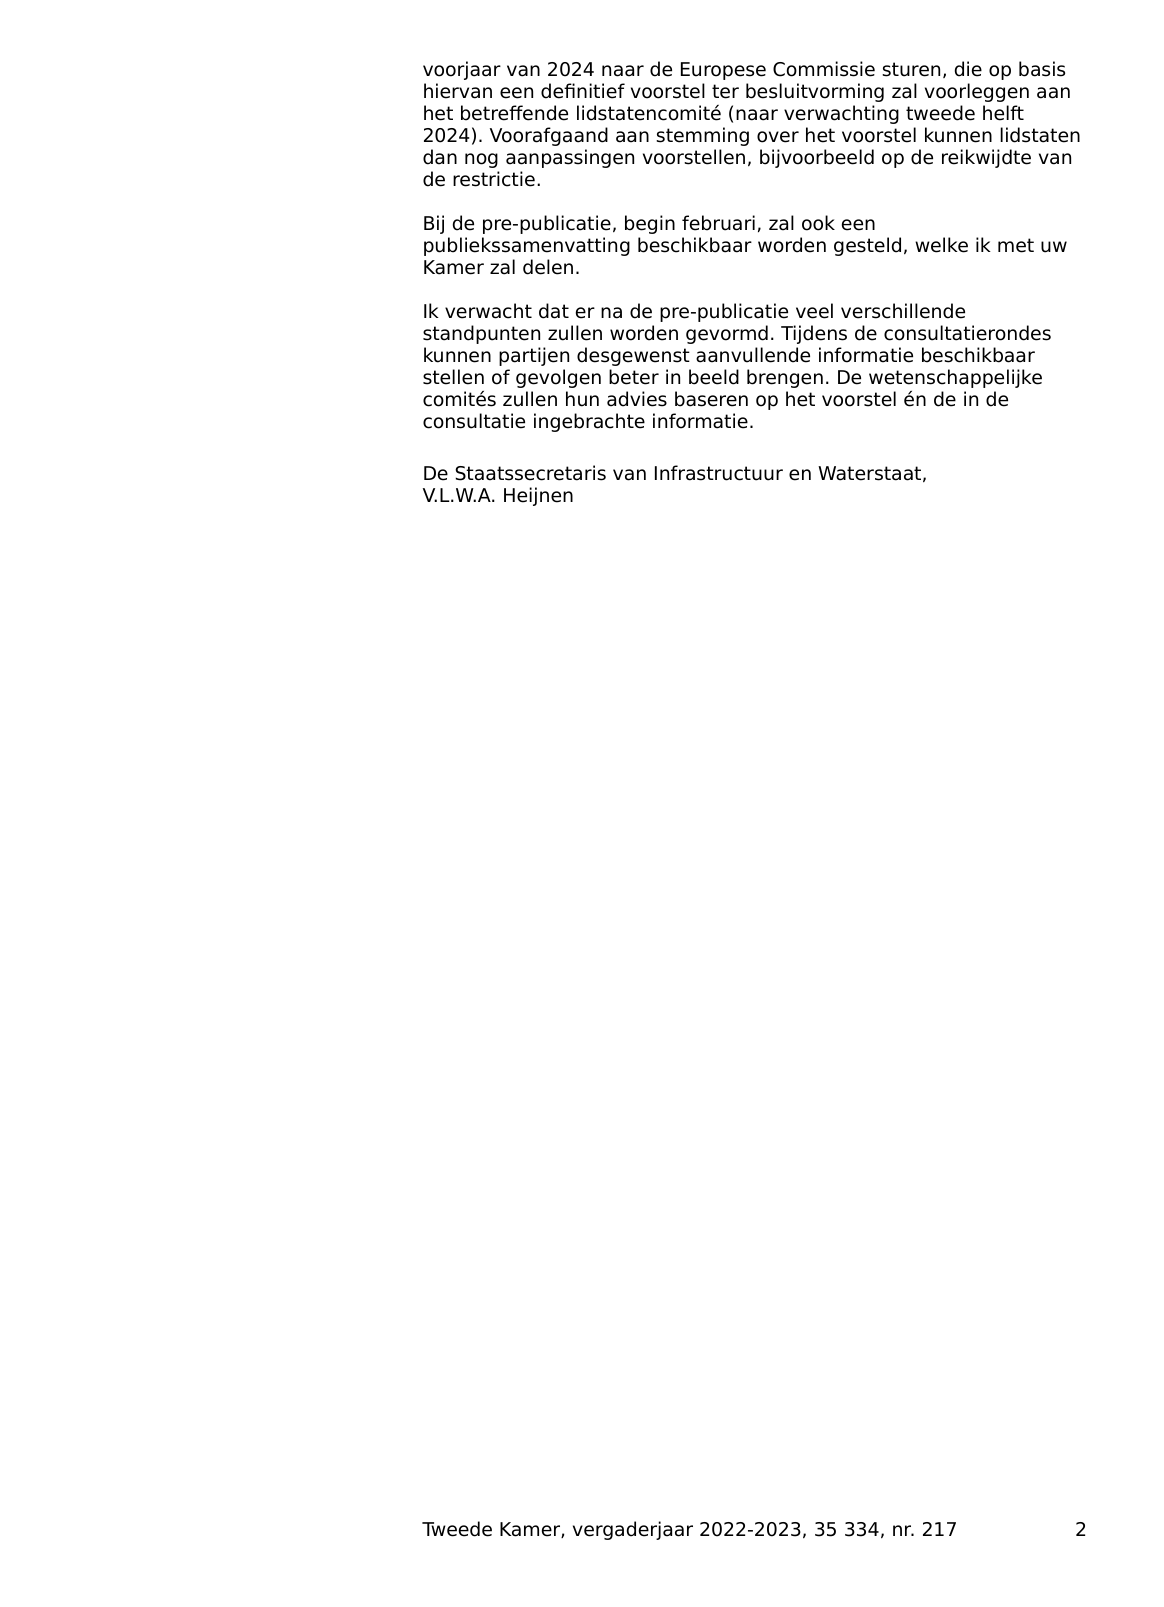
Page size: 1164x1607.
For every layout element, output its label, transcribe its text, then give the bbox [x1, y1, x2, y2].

text voorjaar van 2024 naar de Europese Commissie sturen, die op basis hiervan een definitief voorstel ter besluitvorming zal voorleggen aan het betreffende lidstatencomité (naar verwachting tweede helft 2024). Voorafgaand aan stemming over het voorstel kunnen lidstaten dan nog aanpassingen voorstellen, bijvoorbeeld op de reikwijdte van de restrictie. [422, 59, 1087, 191]
text Ik verwacht dat er na de pre-publicatie veel verschillende standpunten zullen worden gevormd. Tijdens de consultatierondes kunnen partijen desgewenst aanvullende informatie beschikbaar stellen of gevolgen beter in beeld brengen. De wetenschappelijke comités zullen hun advies baseren op het voorstel én de in de consultatie ingebrachte informatie. [422, 301, 1087, 433]
text Bij de pre-publicatie, begin februari, zal ook een publiekssamenvatting beschikbaar worden gesteld, welke ik met uw Kamer zal delen. [422, 213, 1087, 279]
text De Staatssecretaris van Infrastructuur en Waterstaat, V.L.W.A. Heijnen [422, 463, 1087, 507]
